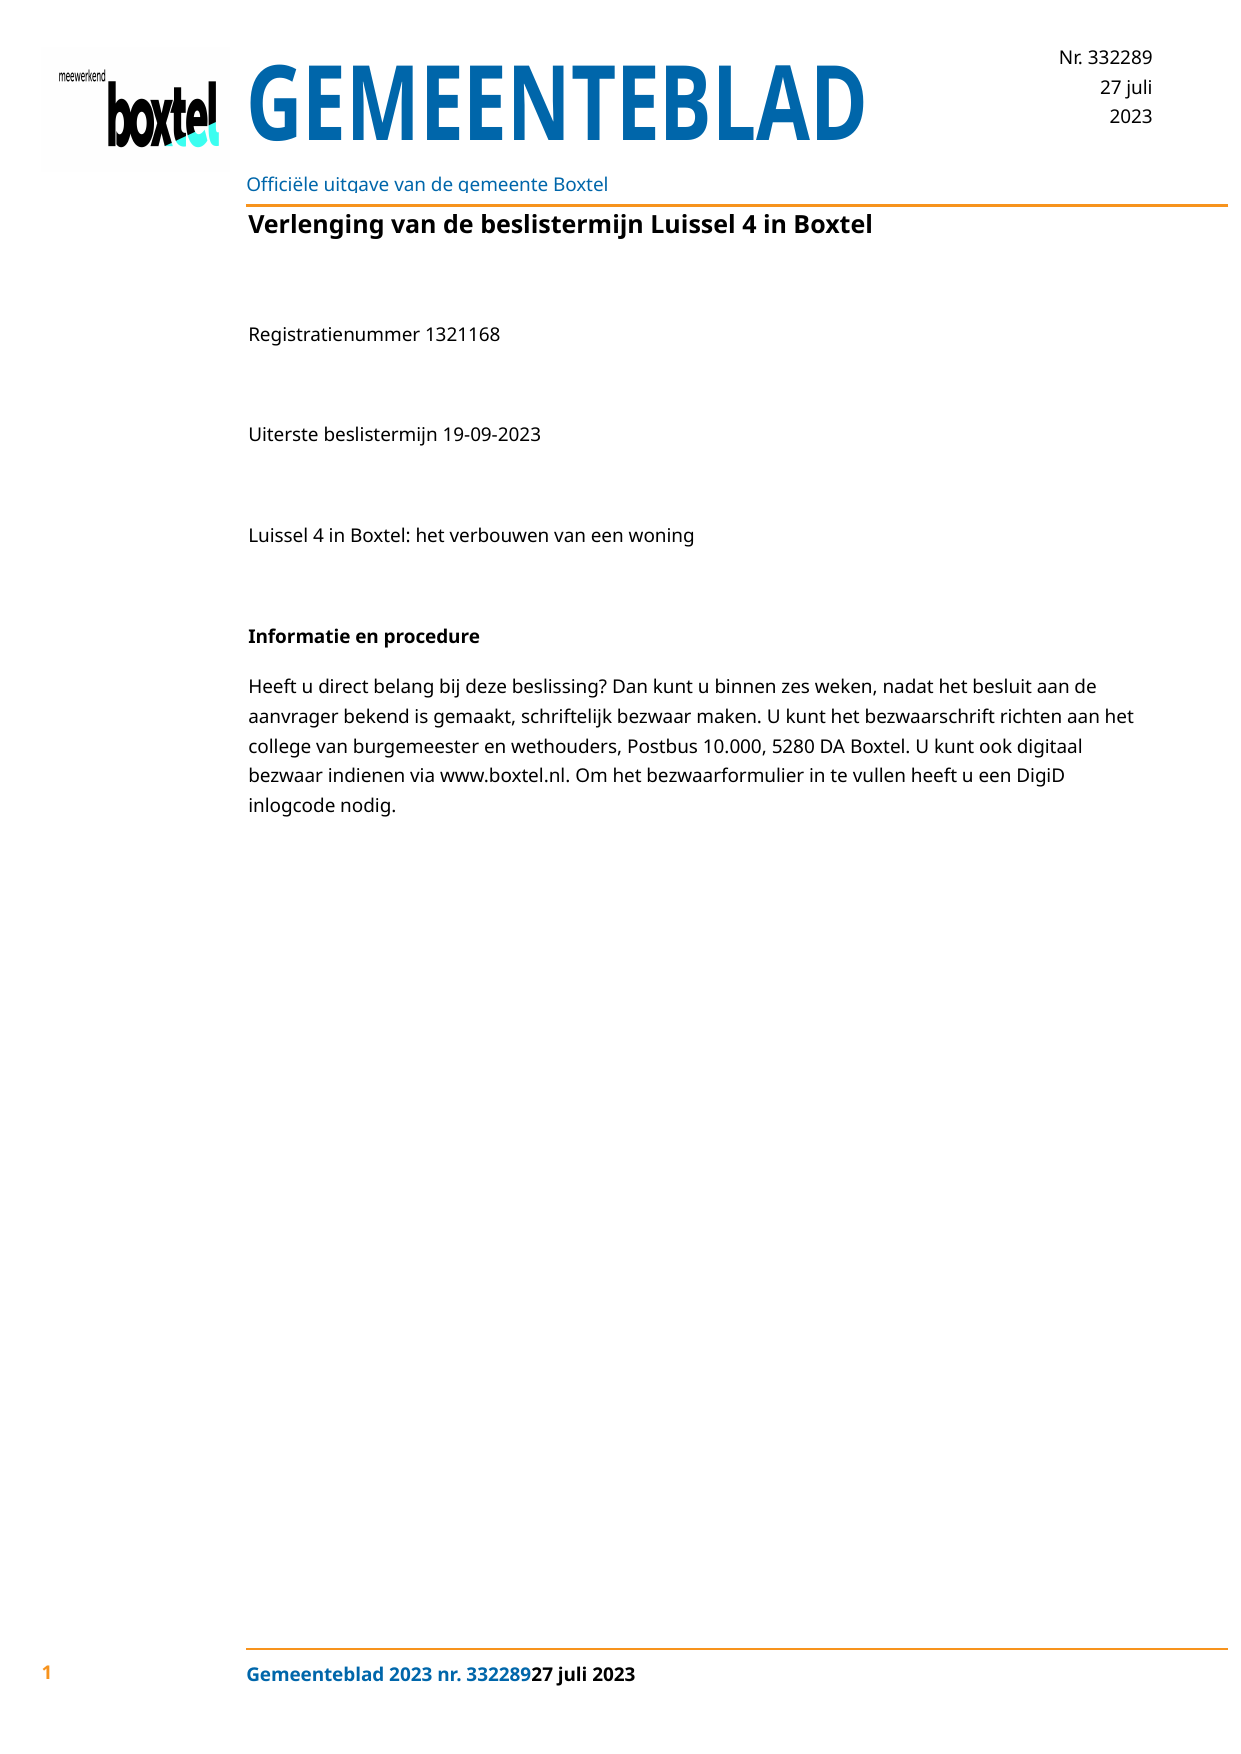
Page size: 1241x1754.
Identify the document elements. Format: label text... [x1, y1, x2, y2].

text Registratienummer 1321168 [248, 321, 1152, 346]
text Heeft u direct belang bij deze beslissing? Dan kunt u binnen zes weken, nadat het besluit aan de aanvrager bekend is gemaakt, schriftelijk bezwaar maken. U kunt het bezwaarschrift richten aan het college van burgemeester en wethouders, Postbus 10.000, 5280 DA Boxtel. U kunt ook digitaal bezwaar indienen via www.boxtel.nl. Om het bezwaarformulier in te vullen heeft u een DigiD inlogcode nodig. [248, 674, 1152, 818]
text Luissel 4 in Boxtel: het verbouwen van een woning [248, 522, 1152, 548]
picture [41, 47, 231, 172]
text Uiterste beslistermijn 19-09-2023 [248, 422, 1152, 447]
text Informatie en procedure [248, 623, 1152, 649]
text Verlenging van de beslistermijn Luissel 4 in Boxtel [248, 207, 1152, 241]
